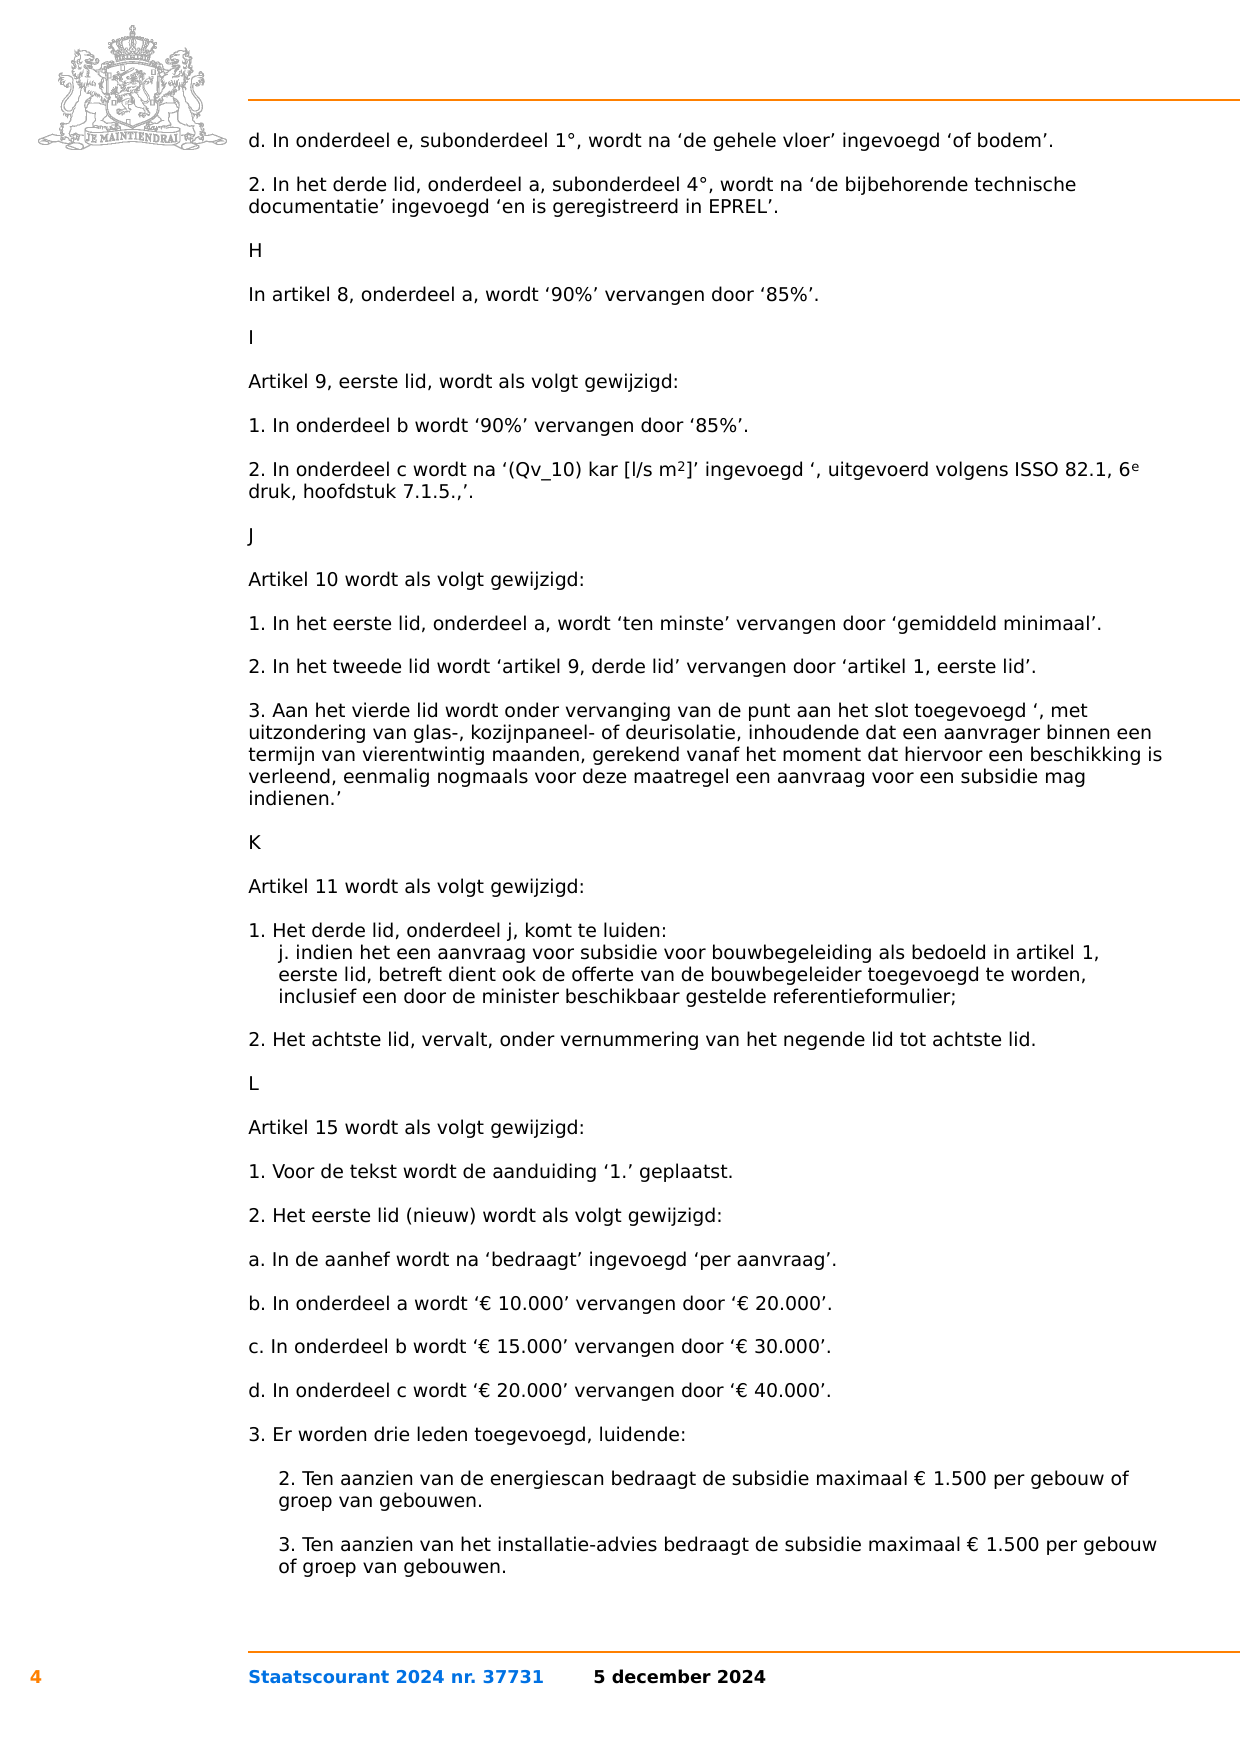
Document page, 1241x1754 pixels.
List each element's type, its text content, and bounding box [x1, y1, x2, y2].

text I [248, 327, 1163, 349]
text j. indien het een aanvraag voor subsidie voor bouwbegeleiding als bedoeld in artikel 1, eerste lid, betreft dient ook de offerte van de bouwbegeleider toegevoegd te worden, inclusief een door de minister beschikbaar gestelde referentieformulier; [278, 942, 1163, 1007]
text In artikel 8, onderdeel a, wordt ‘90%’ vervangen door ‘85%’. [248, 283, 1163, 305]
text 2. In het tweede lid wordt ‘artikel 9, derde lid’ vervangen door ‘artikel 1, eerste lid’. [248, 656, 1163, 678]
text 2. In onderdeel c wordt na ‘(Qv_10) kar [l/s m2]’ ingevoegd ‘, uitgevoerd volgens ISSO 82.1, 6e druk, hoofdstuk 7.1.5.,’. [248, 459, 1163, 503]
text c. In onderdeel b wordt ‘€ 15.000’ vervangen door ‘€ 30.000’. [248, 1336, 1163, 1358]
text b. In onderdeel a wordt ‘€ 10.000’ vervangen door ‘€ 20.000’. [248, 1292, 1163, 1314]
text 1. Voor de tekst wordt de aanduiding ‘1.’ geplaatst. [248, 1161, 1163, 1183]
text 3. Aan het vierde lid wordt onder vervanging van de punt aan het slot toegevoegd ‘, met uitzondering van glas-, kozijnpaneel- of deurisolatie, inhoudende dat een aanvrager binnen een termijn van vierentwintig maanden, gerekend vanaf het moment dat hiervoor een beschikking is verleend, eenmalig nogmaals voor deze maatregel een aanvraag voor een subsidie mag indienen.’ [248, 700, 1163, 810]
text d. In onderdeel c wordt ‘€ 20.000’ vervangen door ‘€ 40.000’. [248, 1380, 1163, 1402]
text Artikel 9, eerste lid, wordt als volgt gewijzigd: [248, 371, 1163, 393]
text L [248, 1073, 1163, 1095]
text d. In onderdeel e, subonderdeel 1°, wordt na ‘de gehele vloer’ ingevoegd ‘of bodem’. [248, 130, 1163, 152]
text 3. Ten aanzien van het installatie-advies bedraagt de subsidie maximaal € 1.500 per gebouw of groep van gebouwen. [278, 1534, 1163, 1578]
text a. In de aanhef wordt na ‘bedraagt’ ingevoegd ‘per aanvraag’. [248, 1249, 1163, 1271]
text Artikel 11 wordt als volgt gewijzigd: [248, 876, 1163, 898]
text J [248, 525, 1163, 547]
picture [38, 25, 227, 150]
text 1. In het eerste lid, onderdeel a, wordt ‘ten minste’ vervangen door ‘gemiddeld minimaal’. [248, 612, 1163, 634]
text 2. Ten aanzien van de energiescan bedraagt de subsidie maximaal € 1.500 per gebouw of groep van gebouwen. [278, 1468, 1163, 1512]
text 2. Het achtste lid, vervalt, onder vernummering van het negende lid tot achtste lid. [248, 1029, 1163, 1051]
text Artikel 15 wordt als volgt gewijzigd: [248, 1117, 1163, 1139]
text K [248, 832, 1163, 854]
text 3. Er worden drie leden toegevoegd, luidende: [248, 1424, 1163, 1446]
text 2. In het derde lid, onderdeel a, subonderdeel 4°, wordt na ‘de bijbehorende technische documentatie’ ingevoegd ‘en is geregistreerd in EPREL’. [248, 174, 1163, 218]
text 1. Het derde lid, onderdeel j, komt te luiden: [248, 919, 1163, 942]
text Artikel 10 wordt als volgt gewijzigd: [248, 568, 1163, 591]
text 2. Het eerste lid (nieuw) wordt als volgt gewijzigd: [248, 1205, 1163, 1227]
text H [248, 239, 1163, 262]
text 1. In onderdeel b wordt ‘90%’ vervangen door ‘85%’. [248, 415, 1163, 437]
